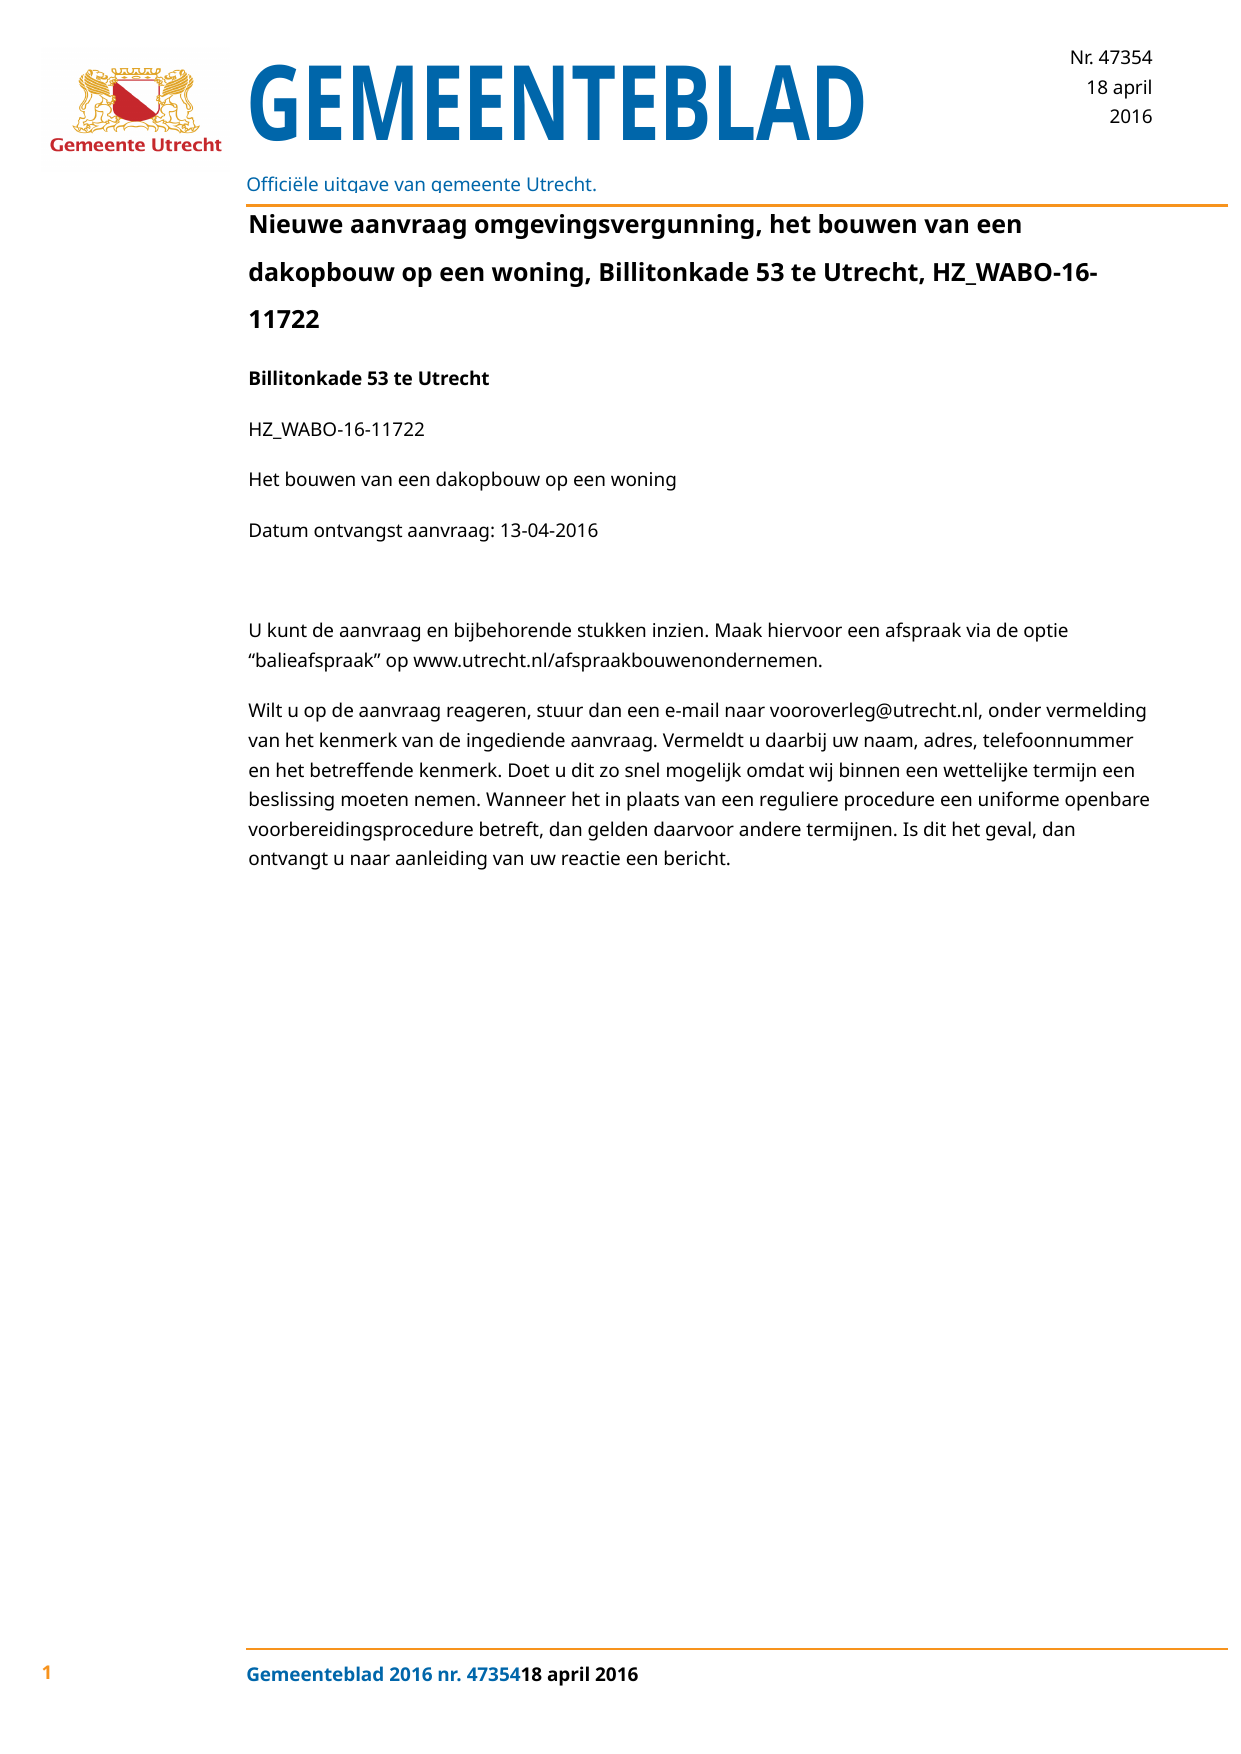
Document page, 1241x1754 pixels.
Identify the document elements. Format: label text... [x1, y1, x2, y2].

picture [41, 47, 231, 172]
text Datum ontvangst aanvraag: 13-04-2016 [248, 517, 1152, 542]
text U kunt de aanvraag en bijbehorende stukken inzien. Maak hiervoor een afspraak via de optie “balieafspraak” op www.utrecht.nl/afspraakbouwenondernemen. [248, 618, 1152, 673]
text HZ_WABO-16-11722 [248, 416, 1152, 442]
text Nieuwe aanvraag omgevingsvergunning, het bouwen van een dakopbouw op een woning, Billitonkade 53 te Utrecht, HZ_WABO-16-11722 [248, 207, 1152, 336]
text Het bouwen van een dakopbouw op een woning [248, 466, 1152, 492]
text Billitonkade 53 te Utrecht [248, 366, 1152, 391]
text Wilt u op de aanvraag reageren, stuur dan een e-mail naar vooroverleg@utrecht.nl, onder vermelding van het kenmerk van de ingediende aanvraag. Vermeldt u daarbij uw naam, adres, telefoonnummer en het betreffende kenmerk. Doet u dit zo snel mogelijk omdat wij binnen een wettelijke termijn een beslissing moeten nemen. Wanneer het in plaats van een reguliere procedure een uniforme openbare voorbereidingsprocedure betreft, dan gelden daarvoor andere termijnen. Is dit het geval, dan ontvangt u naar aanleiding van uw reactie een bericht. [248, 698, 1152, 871]
